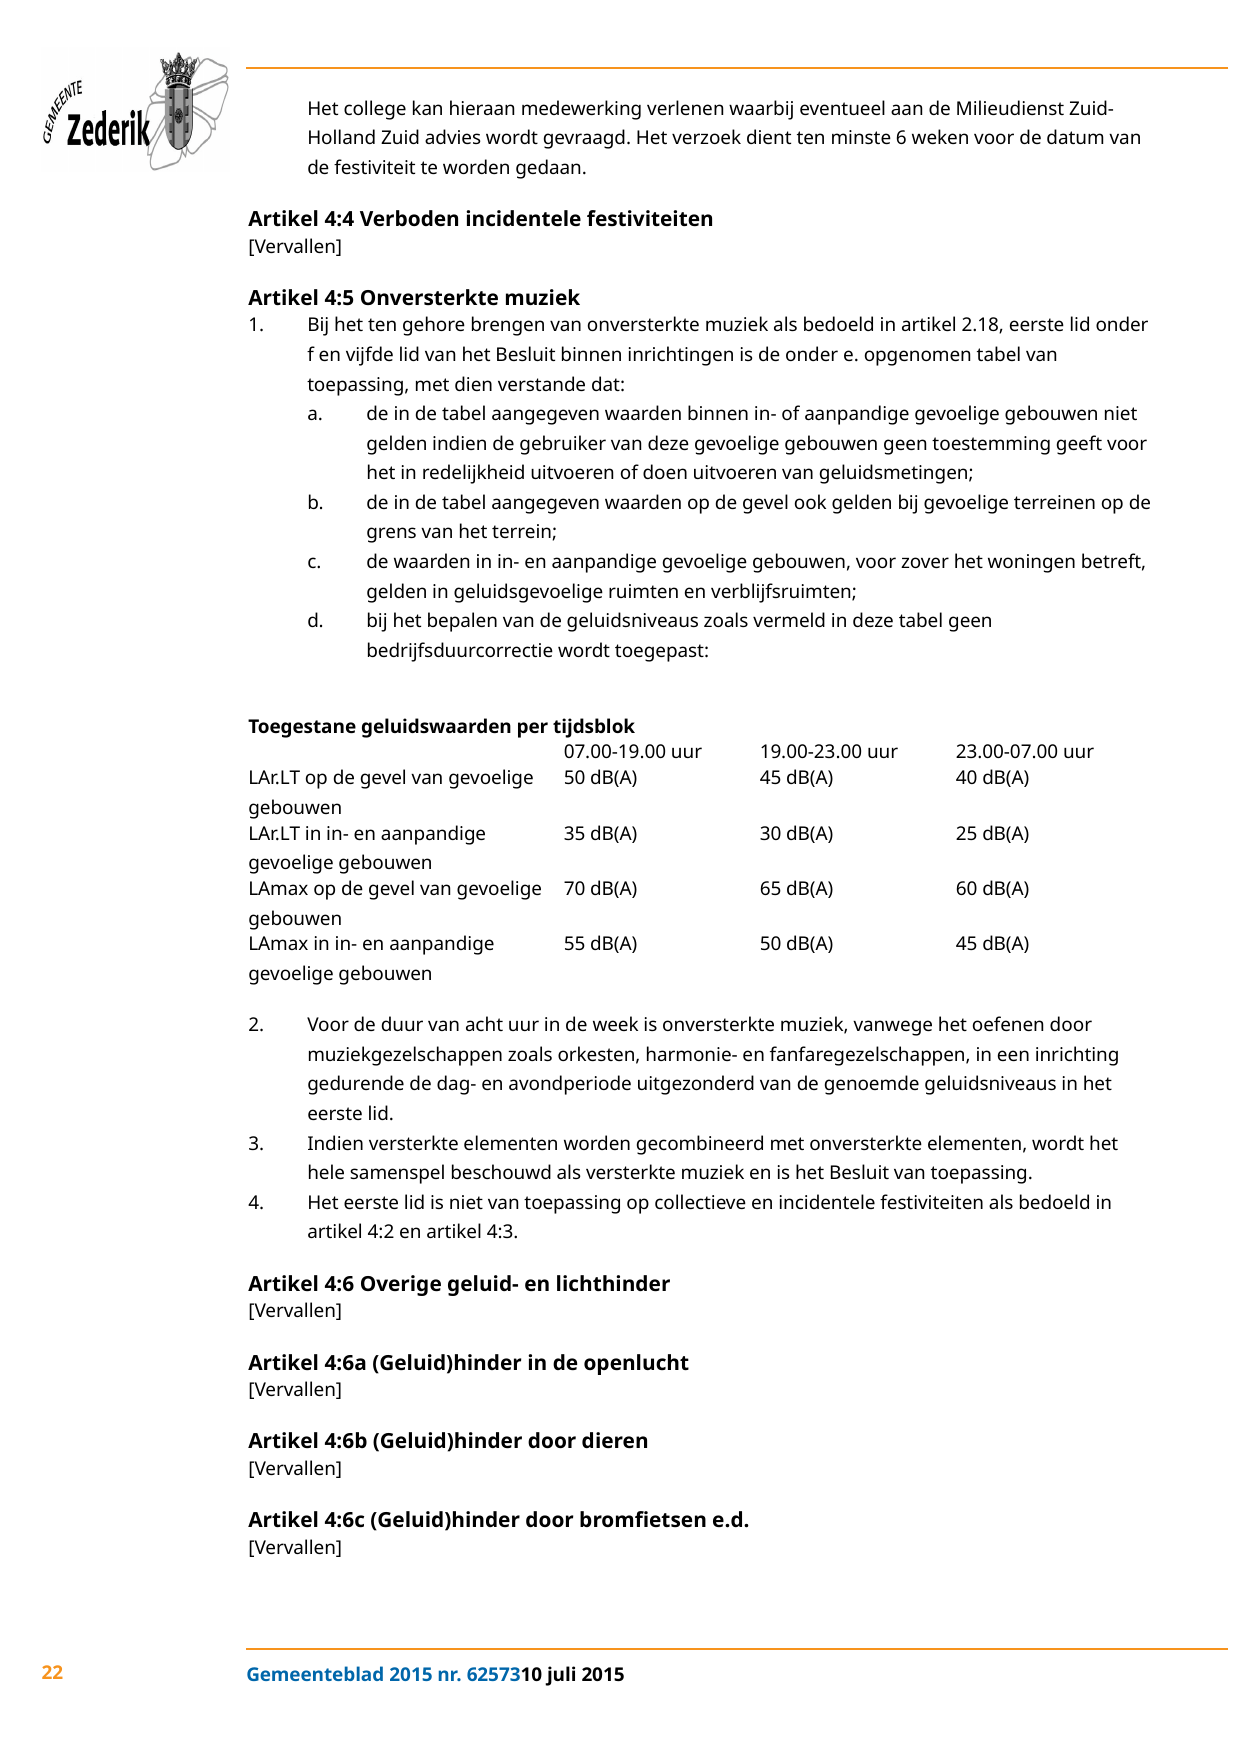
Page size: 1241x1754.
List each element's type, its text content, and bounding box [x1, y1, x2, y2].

text Artikel 4:5 Onversterkte muziek [248, 283, 1152, 312]
table_cell 30 dB(A) [760, 820, 956, 875]
list de in de tabel aangegeven waarden op de gevel ook gelden bij gevoelige terreinen op de grens van het terrein; [307, 489, 1152, 544]
table_cell 55 dB(A) [564, 930, 759, 986]
table_cell LAmax in in- en aanpandige gevoelige gebouwen [248, 930, 563, 986]
text [Vervallen] [248, 1534, 1152, 1560]
table_cell LAr.LT op de gevel van gevoelige gebouwen [248, 765, 563, 820]
table_cell 60 dB(A) [956, 875, 1152, 930]
text Artikel 4:4 Verboden incidentele festiviteiten [248, 204, 1152, 233]
table_cell 45 dB(A) [956, 930, 1152, 986]
table_cell 65 dB(A) [760, 875, 956, 930]
table_cell 40 dB(A) [956, 765, 1152, 820]
table_header 23.00-07.00 uur [956, 739, 1152, 764]
table_cell 25 dB(A) [956, 820, 1152, 875]
list de waarden in in- en aanpandige gevoelige gebouwen, voor zover het woningen betreft, gelden in geluidsgevoelige ruimten en verblijfsruimten; [307, 548, 1152, 604]
text Artikel 4:6c (Geluid)hinder door bromfietsen e.d. [248, 1506, 1152, 1534]
table_header [248, 739, 563, 764]
list Het eerste lid is niet van toepassing op collectieve en incidentele festiviteiten als bedoeld in artikel 4:2 en artikel 4:3. [248, 1189, 1152, 1244]
table_cell 50 dB(A) [760, 930, 956, 986]
list Indien versterkte elementen worden gecombineerd met onversterkte elementen, wordt het hele samenspel beschouwd als versterkte muziek en is het Besluit van toepassing. [248, 1130, 1152, 1185]
text Artikel 4:6b (Geluid)hinder door dieren [248, 1427, 1152, 1455]
table_cell 45 dB(A) [760, 765, 956, 820]
table_cell LAmax op de gevel van gevoelige gebouwen [248, 875, 563, 930]
table_cell 50 dB(A) [564, 765, 759, 820]
list bij het bepalen van de geluidsniveaus zoals vermeld in deze tabel geen bedrijfsduurcorrectie wordt toegepast: [307, 607, 1152, 663]
table_cell 35 dB(A) [564, 820, 759, 875]
text [Vervallen] [248, 1376, 1152, 1402]
table_cell LAr.LT in in- en aanpandige gevoelige gebouwen [248, 820, 563, 875]
picture [41, 47, 231, 172]
list Voor de duur van acht uur in de week is onversterkte muziek, vanwege het oefenen door muziekgezelschappen zoals orkesten, harmonie- en fanfaregezelschappen, in een inrichting gedurende de dag- en avondperiode uitgezonderd van de genoemde geluidsniveaus in het eerste lid. [248, 1011, 1152, 1126]
text Artikel 4:6 Overige geluid- en lichthinder [248, 1269, 1152, 1297]
table_header 19.00-23.00 uur [760, 739, 956, 764]
table_header 07.00-19.00 uur [564, 739, 759, 764]
text [Vervallen] [248, 1455, 1152, 1481]
title Toegestane geluidswaarden per tijdsblok [248, 713, 1152, 739]
text Artikel 4:6a (Geluid)hinder in de openlucht [248, 1348, 1152, 1376]
list de in de tabel aangegeven waarden binnen in- of aanpandige gevoelige gebouwen niet gelden indien de gebruiker van deze gevoelige gebouwen geen toestemming geeft voor het in redelijkheid uitvoeren of doen uitvoeren van geluidsmetingen; [307, 400, 1152, 485]
table_cell 70 dB(A) [564, 875, 759, 930]
list Het college kan hieraan medewerking verlenen waarbij eventueel aan de Milieudienst Zuid-Holland Zuid advies wordt gevraagd. Het verzoek dient ten minste 6 weken voor de datum van de festiviteit te worden gedaan. [248, 95, 1152, 180]
text [Vervallen] [248, 1297, 1152, 1323]
text [Vervallen] [248, 233, 1152, 258]
list Bij het ten gehore brengen van onversterkte muziek als bedoeld in artikel 2.18, eerste lid onder f en vijfde lid van het Besluit binnen inrichtingen is de onder e. opgenomen tabel van toepassing, met dien verstande dat: [248, 312, 1152, 397]
